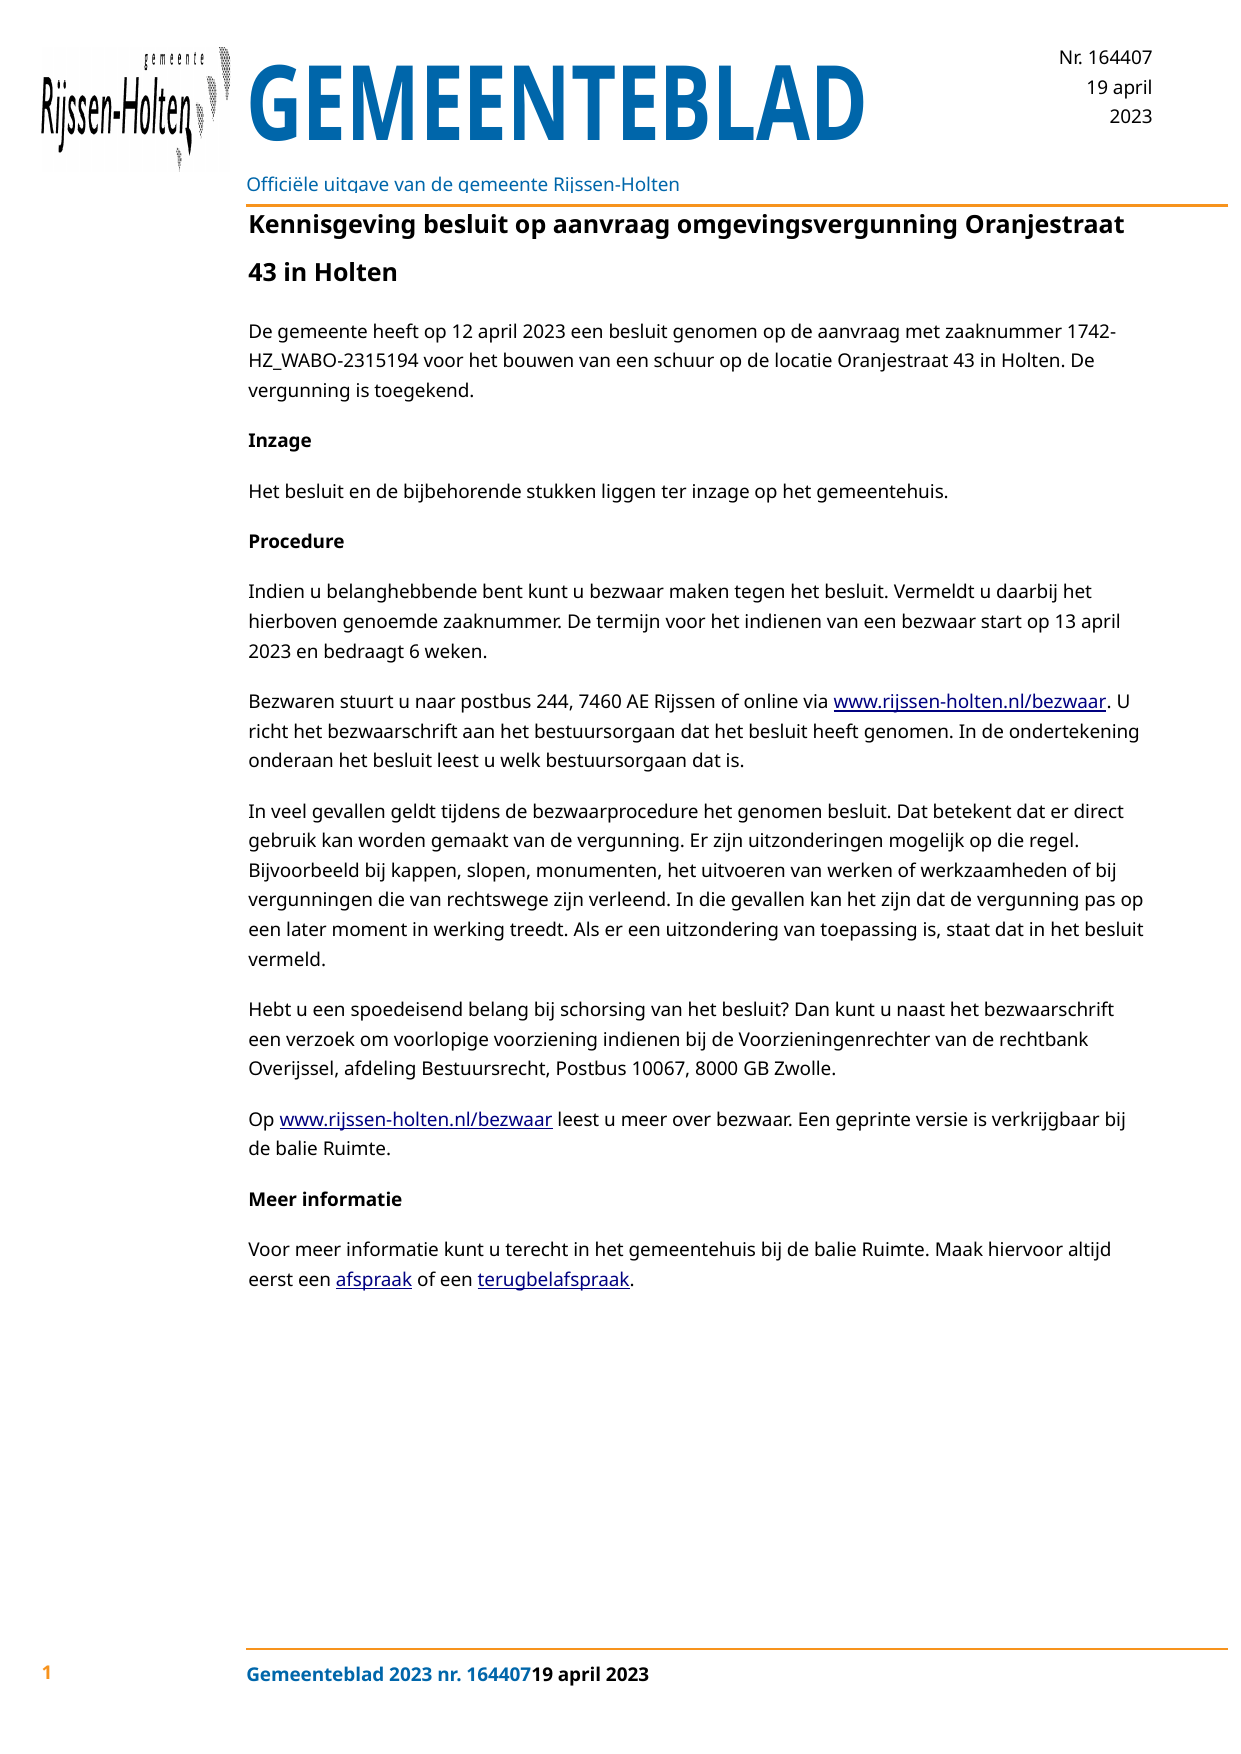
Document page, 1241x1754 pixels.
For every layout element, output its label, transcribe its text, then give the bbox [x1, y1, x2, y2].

text Op www.rijssen-holten.nl/bezwaar leest u meer over bezwaar. Een geprinte versie is verkrijgbaar bij de balie Ruimte. [248, 1106, 1152, 1161]
text De gemeente heeft op 12 april 2023 een besluit genomen op de aanvraag met zaaknummer 1742-HZ_WABO-2315194 voor het bouwen van een schuur op de locatie Oranjestraat 43 in Holten. De vergunning is toegekend. [248, 318, 1152, 403]
text Kennisgeving besluit op aanvraag omgevingsvergunning Oranjestraat 43 in Holten [248, 207, 1152, 288]
text Bezwaren stuurt u naar postbus 244, 7460 AE Rijssen of online via www.rijssen-holten.nl/bezwaar. U richt het bezwaarschrift aan het bestuursorgaan dat het besluit heeft genomen. In de ondertekening onderaan het besluit leest u welk bestuursorgaan dat is. [248, 688, 1152, 773]
text Meer informatie [248, 1186, 1152, 1212]
text Het besluit en de bijbehorende stukken liggen ter inzage op het gemeentehuis. [248, 478, 1152, 504]
text Procedure [248, 528, 1152, 554]
picture [41, 47, 231, 172]
text In veel gevallen geldt tijdens de bezwaarprocedure het genomen besluit. Dat betekent dat er direct gebruik kan worden gemaakt van de vergunning. Er zijn uitzonderingen mogelijk op die regel. Bijvoorbeeld bij kappen, slopen, monumenten, het uitvoeren van werken of werkzaamheden of bij vergunningen die van rechtswege zijn verleend. In die gevallen kan het zijn dat de vergunning pas op een later moment in werking treedt. Als er een uitzondering van toepassing is, staat dat in het besluit vermeld. [248, 798, 1152, 972]
text Hebt u een spoedeisend belang bij schorsing van het besluit? Dan kunt u naast het bezwaarschrift een verzoek om voorlopige voorziening indienen bij de Voorzieningenrechter van de rechtbank Overijssel, afdeling Bestuursrecht, Postbus 10067, 8000 GB Zwolle. [248, 996, 1152, 1081]
text Voor meer informatie kunt u terecht in het gemeentehuis bij de balie Ruimte. Maak hiervoor altijd eerst een afspraak of een terugbelafspraak. [248, 1236, 1152, 1292]
text Inzage [248, 427, 1152, 453]
text Indien u belanghebbende bent kunt u bezwaar maken tegen het besluit. Vermeldt u daarbij het hierboven genoemde zaaknummer. De termijn voor het indienen van een bezwaar start op 13 april 2023 en bedraagt 6 weken. [248, 579, 1152, 664]
